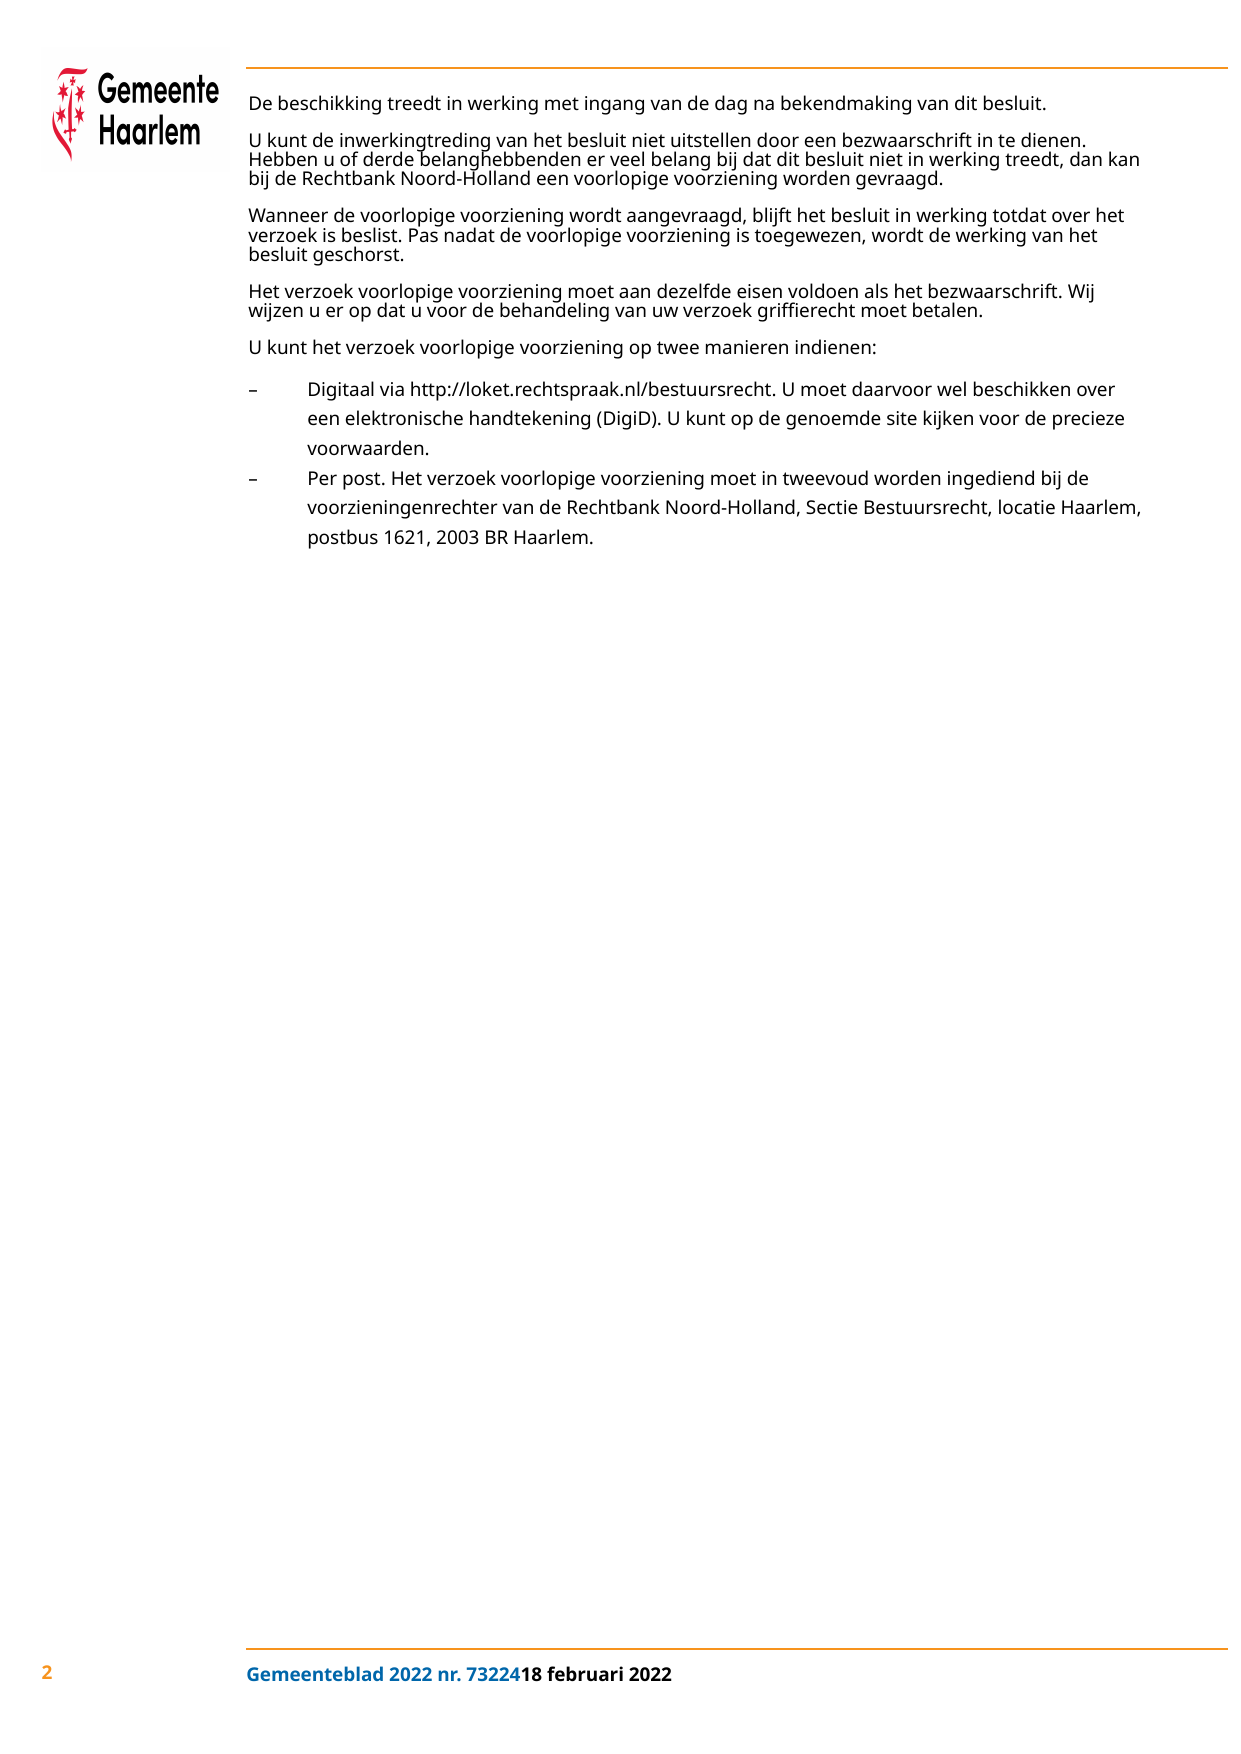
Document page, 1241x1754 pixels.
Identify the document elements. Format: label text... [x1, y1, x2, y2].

text Het verzoek voorlopige voorziening moet aan dezelfde eisen voldoen als het bezwaarschrift. Wij wijzen u er op dat u voor de behandeling van uw verzoek griffierecht moet betalen. [248, 283, 1152, 321]
text U kunt het verzoek voorlopige voorziening op twee manieren indienen: [248, 339, 1152, 358]
picture [41, 47, 231, 172]
list Per post. Het verzoek voorlopige voorziening moet in tweevoud worden ingediend bij de voorzieningenrechter van de Rechtbank Noord-Holland, Sectie Bestuursrecht, locatie Haarlem, postbus 1621, 2003 BR Haarlem. [248, 465, 1152, 550]
list Digitaal via http://loket.rechtspraak.nl/bestuursrecht. U moet daarvoor wel beschikken over een elektronische handtekening (DigiD). U kunt op de genoemde site kijken voor de precieze voorwaarden. [248, 376, 1152, 461]
text U kunt de inwerkingtreding van het besluit niet uitstellen door een bezwaarschrift in te dienen. Hebben u of derde belanghebbenden er veel belang bij dat dit besluit niet in werking treedt, dan kan bij de Rechtbank Noord-Holland een voorlopige voorziening worden gevraagd. [248, 132, 1152, 189]
text Wanneer de voorlopige voorziening wordt aangevraagd, blijft het besluit in werking totdat over het verzoek is beslist. Pas nadat de voorlopige voorziening is toegewezen, wordt de werking van het besluit geschorst. [248, 207, 1152, 265]
text De beschikking treedt in werking met ingang van de dag na bekendmaking van dit besluit. [248, 95, 1152, 114]
